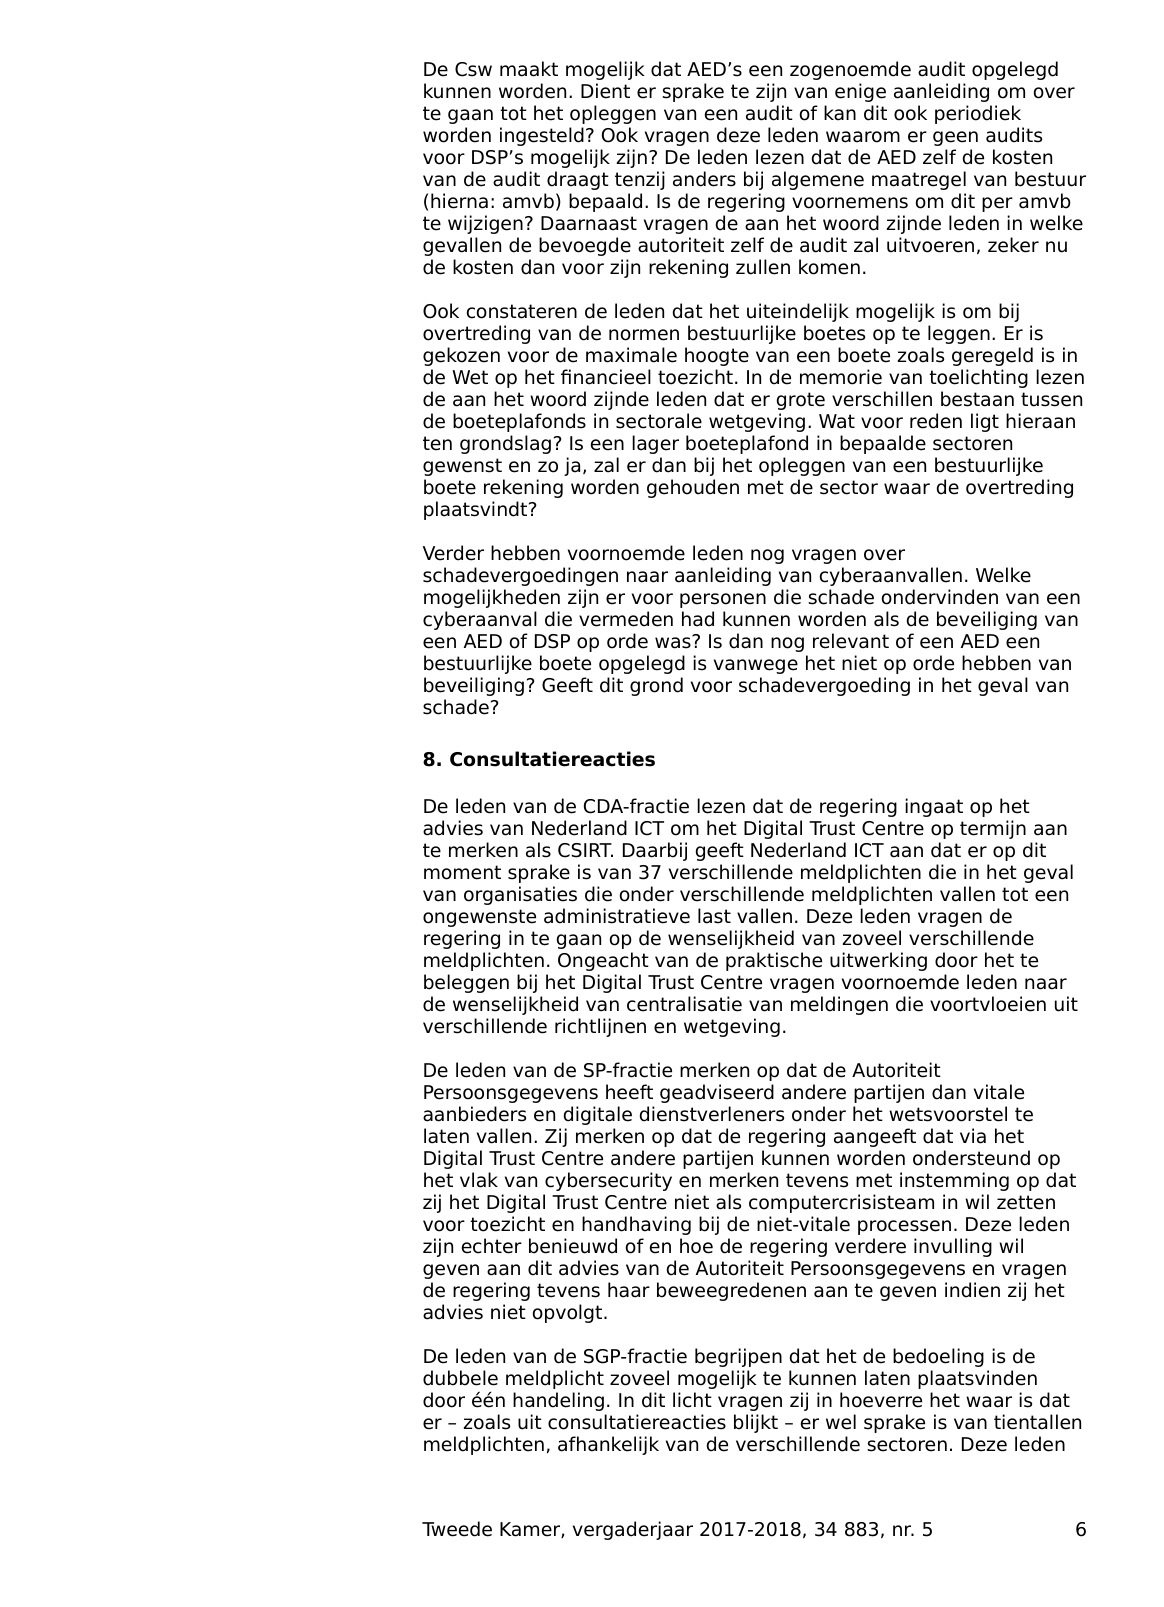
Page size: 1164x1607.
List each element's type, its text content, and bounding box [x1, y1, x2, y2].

text De leden van de SP-fractie merken op dat de Autoriteit Persoonsgegevens heeft geadviseerd andere partijen dan vitale aanbieders en digitale dienstverleners onder het wetsvoorstel te laten vallen. Zij merken op dat de regering aangeeft dat via het Digital Trust Centre andere partijen kunnen worden ondersteund op het vlak van cybersecurity en merken tevens met instemming op dat zij het Digital Trust Centre niet als computercrisisteam in wil zetten voor toezicht en handhaving bij de niet-vitale processen. Deze leden zijn echter benieuwd of en hoe de regering verdere invulling wil geven aan dit advies van de Autoriteit Persoonsgegevens en vragen de regering tevens haar beweegredenen aan te geven indien zij het advies niet opvolgt. [422, 1060, 1087, 1323]
text Ook constateren de leden dat het uiteindelijk mogelijk is om bij overtreding van de normen bestuurlijke boetes op te leggen. Er is gekozen voor de maximale hoogte van een boete zoals geregeld is in de Wet op het financieel toezicht. In de memorie van toelichting lezen de aan het woord zijnde leden dat er grote verschillen bestaan tussen de boeteplafonds in sectorale wetgeving. Wat voor reden ligt hieraan ten grondslag? Is een lager boeteplafond in bepaalde sectoren gewenst en zo ja, zal er dan bij het opleggen van een bestuurlijke boete rekening worden gehouden met de sector waar de overtreding plaatsvindt? [422, 301, 1087, 521]
text Verder hebben voornoemde leden nog vragen over schadevergoedingen naar aanleiding van cyberaanvallen. Welke mogelijkheden zijn er voor personen die schade ondervinden van een cyberaanval die vermeden had kunnen worden als de beveiliging van een AED of DSP op orde was? Is dan nog relevant of een AED een bestuurlijke boete opgelegd is vanwege het niet op orde hebben van beveiliging? Geeft dit grond voor schadevergoeding in het geval van schade? [422, 543, 1087, 719]
text De leden van de CDA-fractie lezen dat de regering ingaat op het advies van Nederland ICT om het Digital Trust Centre op termijn aan te merken als CSIRT. Daarbij geeft Nederland ICT aan dat er op dit moment sprake is van 37 verschillende meldplichten die in het geval van organisaties die onder verschillende meldplichten vallen tot een ongewenste administratieve last vallen. Deze leden vragen de regering in te gaan op de wenselijkheid van zoveel verschillende meldplichten. Ongeacht van de praktische uitwerking door het te beleggen bij het Digital Trust Centre vragen voornoemde leden naar de wenselijkheid van centralisatie van meldingen die voortvloeien uit verschillende richtlijnen en wetgeving. [422, 796, 1087, 1038]
text De Csw maakt mogelijk dat AED’s een zogenoemde audit opgelegd kunnen worden. Dient er sprake te zijn van enige aanleiding om over te gaan tot het opleggen van een audit of kan dit ook periodiek worden ingesteld? Ook vragen deze leden waarom er geen audits voor DSP’s mogelijk zijn? De leden lezen dat de AED zelf de kosten van de audit draagt tenzij anders bij algemene maatregel van bestuur (hierna: amvb) bepaald. Is de regering voornemens om dit per amvb te wijzigen? Daarnaast vragen de aan het woord zijnde leden in welke gevallen de bevoegde autoriteit zelf de audit zal uitvoeren, zeker nu de kosten dan voor zijn rekening zullen komen. [422, 59, 1087, 279]
subtitle 8. Consultatiereacties [422, 749, 1087, 771]
text De leden van de SGP-fractie begrijpen dat het de bedoeling is de dubbele meldplicht zoveel mogelijk te kunnen laten plaatsvinden door één handeling. In dit licht vragen zij in hoeverre het waar is dat er – zoals uit consultatiereacties blijkt – er wel sprake is van tientallen meldplichten, afhankelijk van de verschillende sectoren. Deze leden [422, 1346, 1087, 1456]
